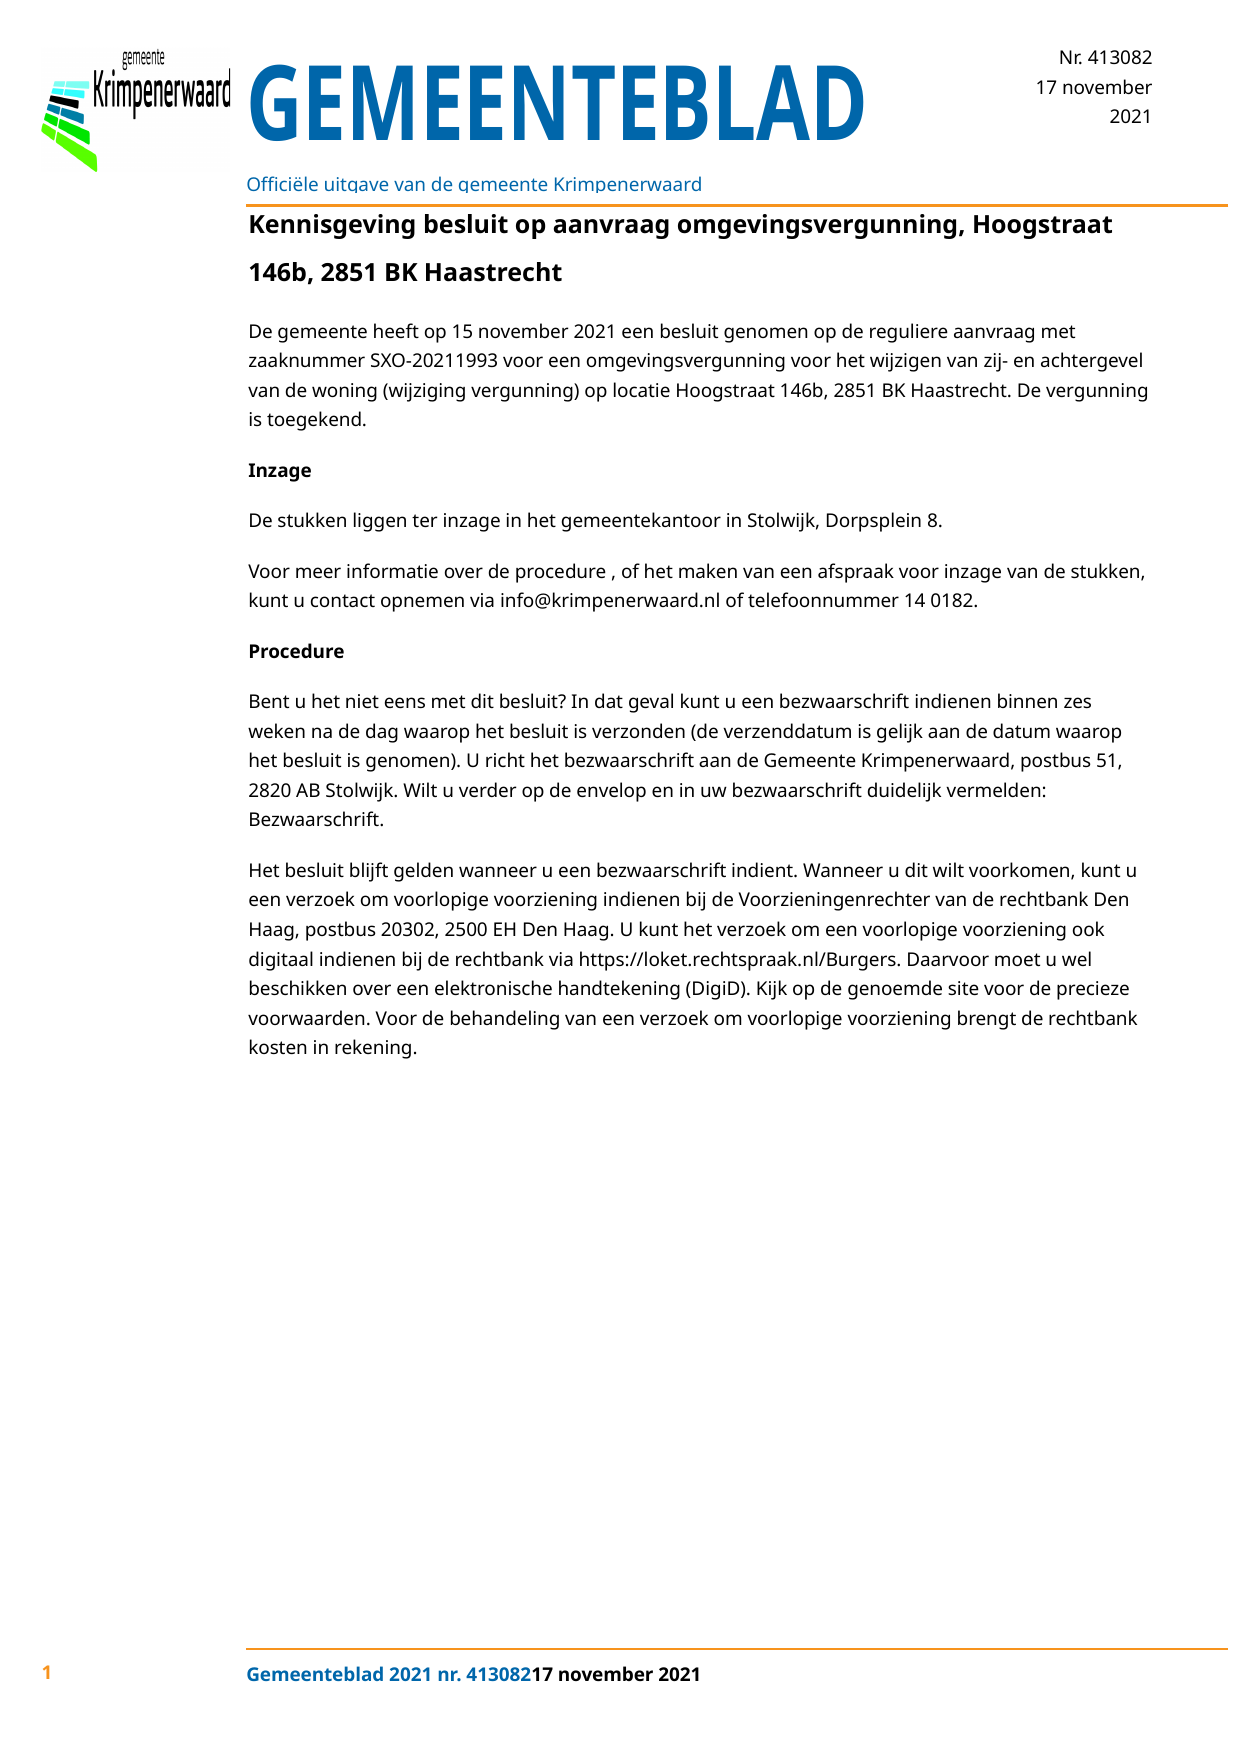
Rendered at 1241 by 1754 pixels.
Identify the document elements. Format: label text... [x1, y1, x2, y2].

text Inzage [248, 457, 1152, 483]
text Bent u het niet eens met dit besluit? In dat geval kunt u een bezwaarschrift indienen binnen zes weken na de dag waarop het besluit is verzonden (de verzenddatum is gelijk aan de datum waarop het besluit is genomen). U richt het bezwaarschrift aan de Gemeente Krimpenerwaard, postbus 51, 2820 AB Stolwijk. Wilt u verder op de envelop en in uw bezwaarschrift duidelijk vermelden: Bezwaarschrift. [248, 688, 1152, 832]
text Het besluit blijft gelden wanneer u een bezwaarschrift indient. Wanneer u dit wilt voorkomen, kunt u een verzoek om voorlopige voorziening indienen bij de Voorzieningenrechter van de rechtbank Den Haag, postbus 20302, 2500 EH Den Haag. U kunt het verzoek om een voorlopige voorziening ook digitaal indienen bij de rechtbank via https://loket.rechtspraak.nl/Burgers. Daarvoor moet u wel beschikken over een elektronische handtekening (DigiD). Kijk op de genoemde site voor de precieze voorwaarden. Voor de behandeling van een verzoek om voorlopige voorziening brengt de rechtbank kosten in rekening. [248, 857, 1152, 1060]
picture [41, 47, 231, 172]
text Kennisgeving besluit op aanvraag omgevingsvergunning, Hoogstraat 146b, 2851 BK Haastrecht [248, 207, 1152, 288]
text De gemeente heeft op 15 november 2021 een besluit genomen op de reguliere aanvraag met zaaknummer SXO-20211993 voor een omgevingsvergunning voor het wijzigen van zij- en achtergevel van de woning (wijziging vergunning) op locatie Hoogstraat 146b, 2851 BK Haastrecht. De vergunning is toegekend. [248, 318, 1152, 432]
text Voor meer informatie over de procedure , of het maken van een afspraak voor inzage van de stukken, kunt u contact opnemen via info@krimpenerwaard.nl of telefoonnummer 14 0182. [248, 558, 1152, 613]
text Procedure [248, 638, 1152, 664]
text De stukken liggen ter inzage in het gemeentekantoor in Stolwijk, Dorpsplein 8. [248, 507, 1152, 533]
